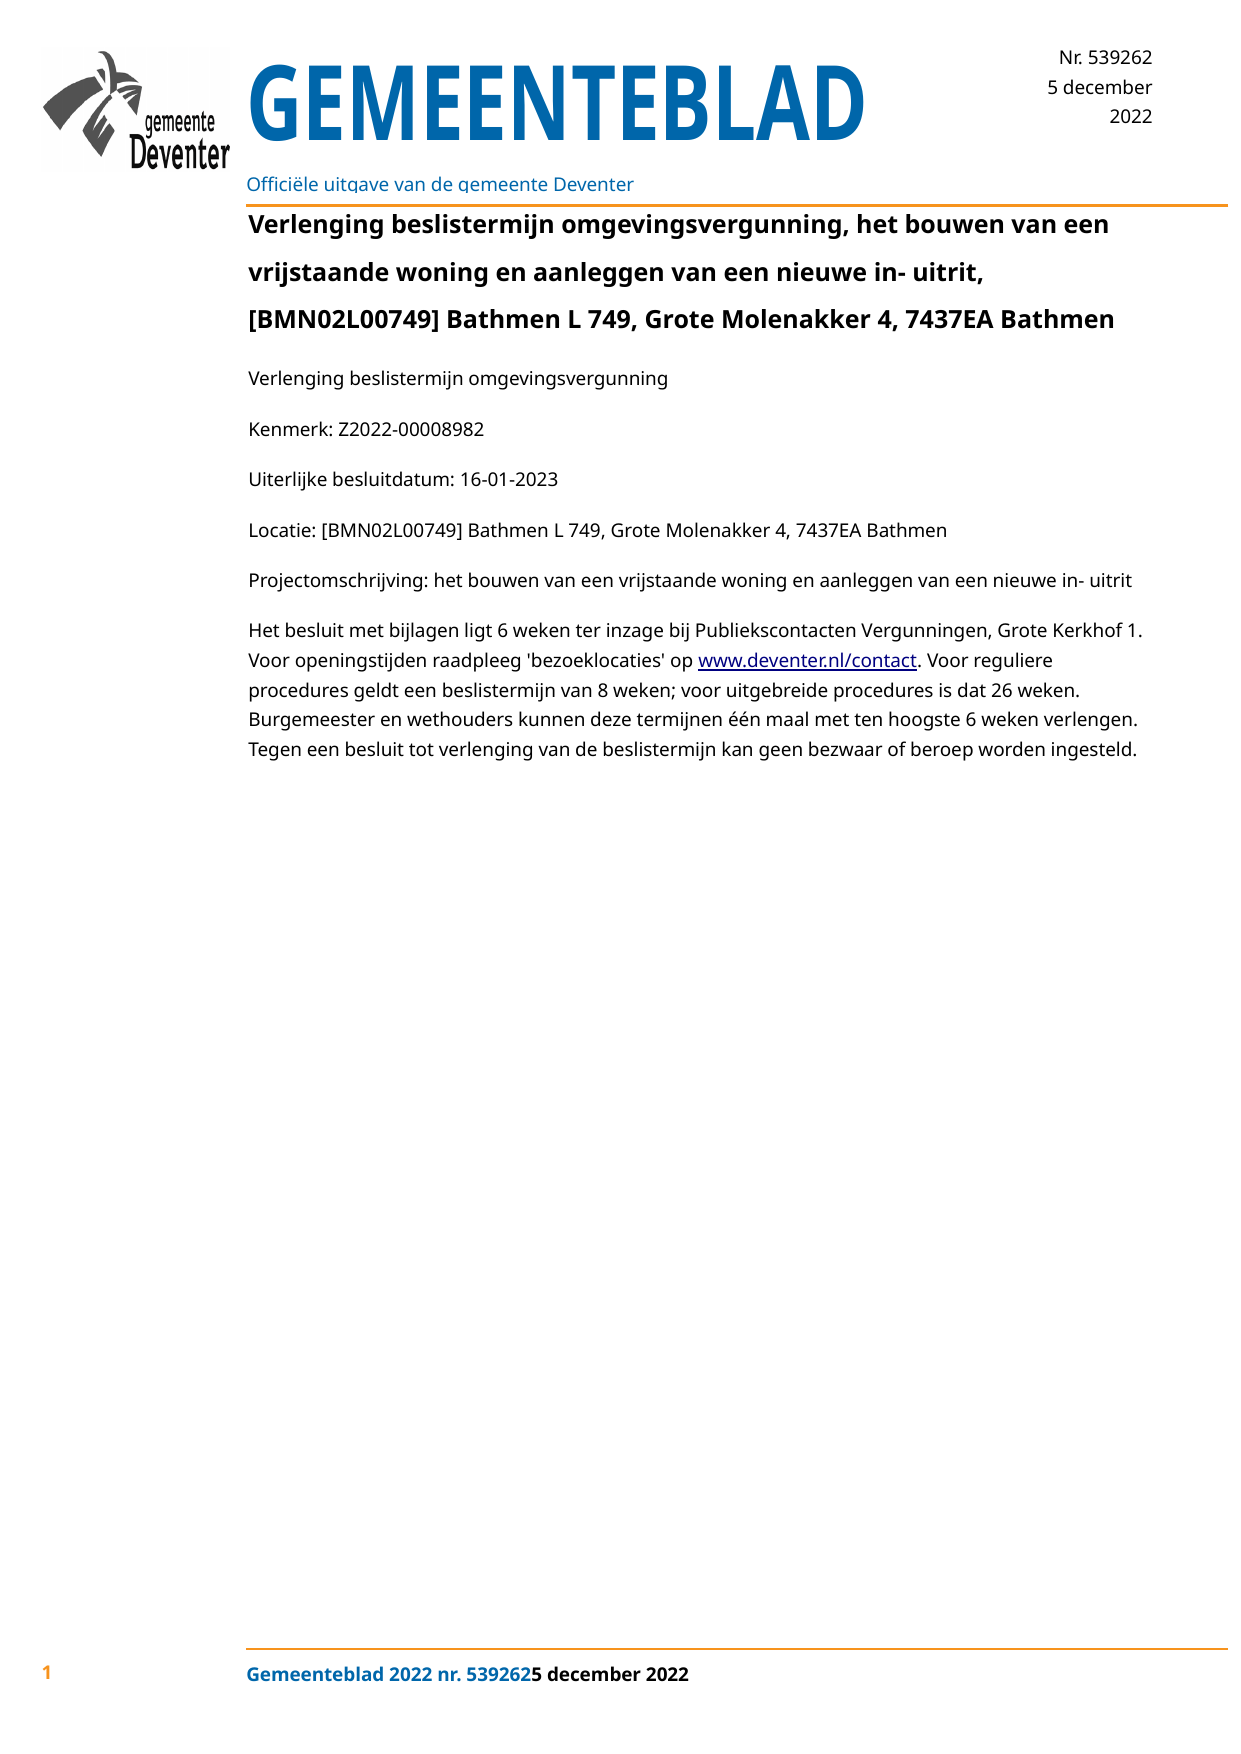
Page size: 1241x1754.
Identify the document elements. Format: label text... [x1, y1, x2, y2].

text Projectomschrijving: het bouwen van een vrijstaande woning en aanleggen van een nieuwe in- uitrit [248, 567, 1152, 593]
text Verlenging beslistermijn omgevingsvergunning [248, 366, 1152, 391]
text Locatie: [BMN02L00749] Bathmen L 749, Grote Molenakker 4, 7437EA Bathmen [248, 517, 1152, 542]
text Kenmerk: Z2022-00008982 [248, 416, 1152, 442]
picture [41, 47, 231, 172]
text Verlenging beslistermijn omgevingsvergunning, het bouwen van een vrijstaande woning en aanleggen van een nieuwe in- uitrit, [BMN02L00749] Bathmen L 749, Grote Molenakker 4, 7437EA Bathmen [248, 207, 1152, 336]
text Uiterlijke besluitdatum: 16-01-2023 [248, 466, 1152, 492]
text Het besluit met bijlagen ligt 6 weken ter inzage bij Publiekscontacten Vergunningen, Grote Kerkhof 1. Voor openingstijden raadpleeg 'bezoeklocaties' op www.deventer.nl/contact. Voor reguliere procedures geldt een beslistermijn van 8 weken; voor uitgebreide procedures is dat 26 weken. Burgemeester en wethouders kunnen deze termijnen één maal met ten hoogste 6 weken verlengen. Tegen een besluit tot verlenging van de beslistermijn kan geen bezwaar of beroep worden ingesteld. [248, 618, 1152, 762]
